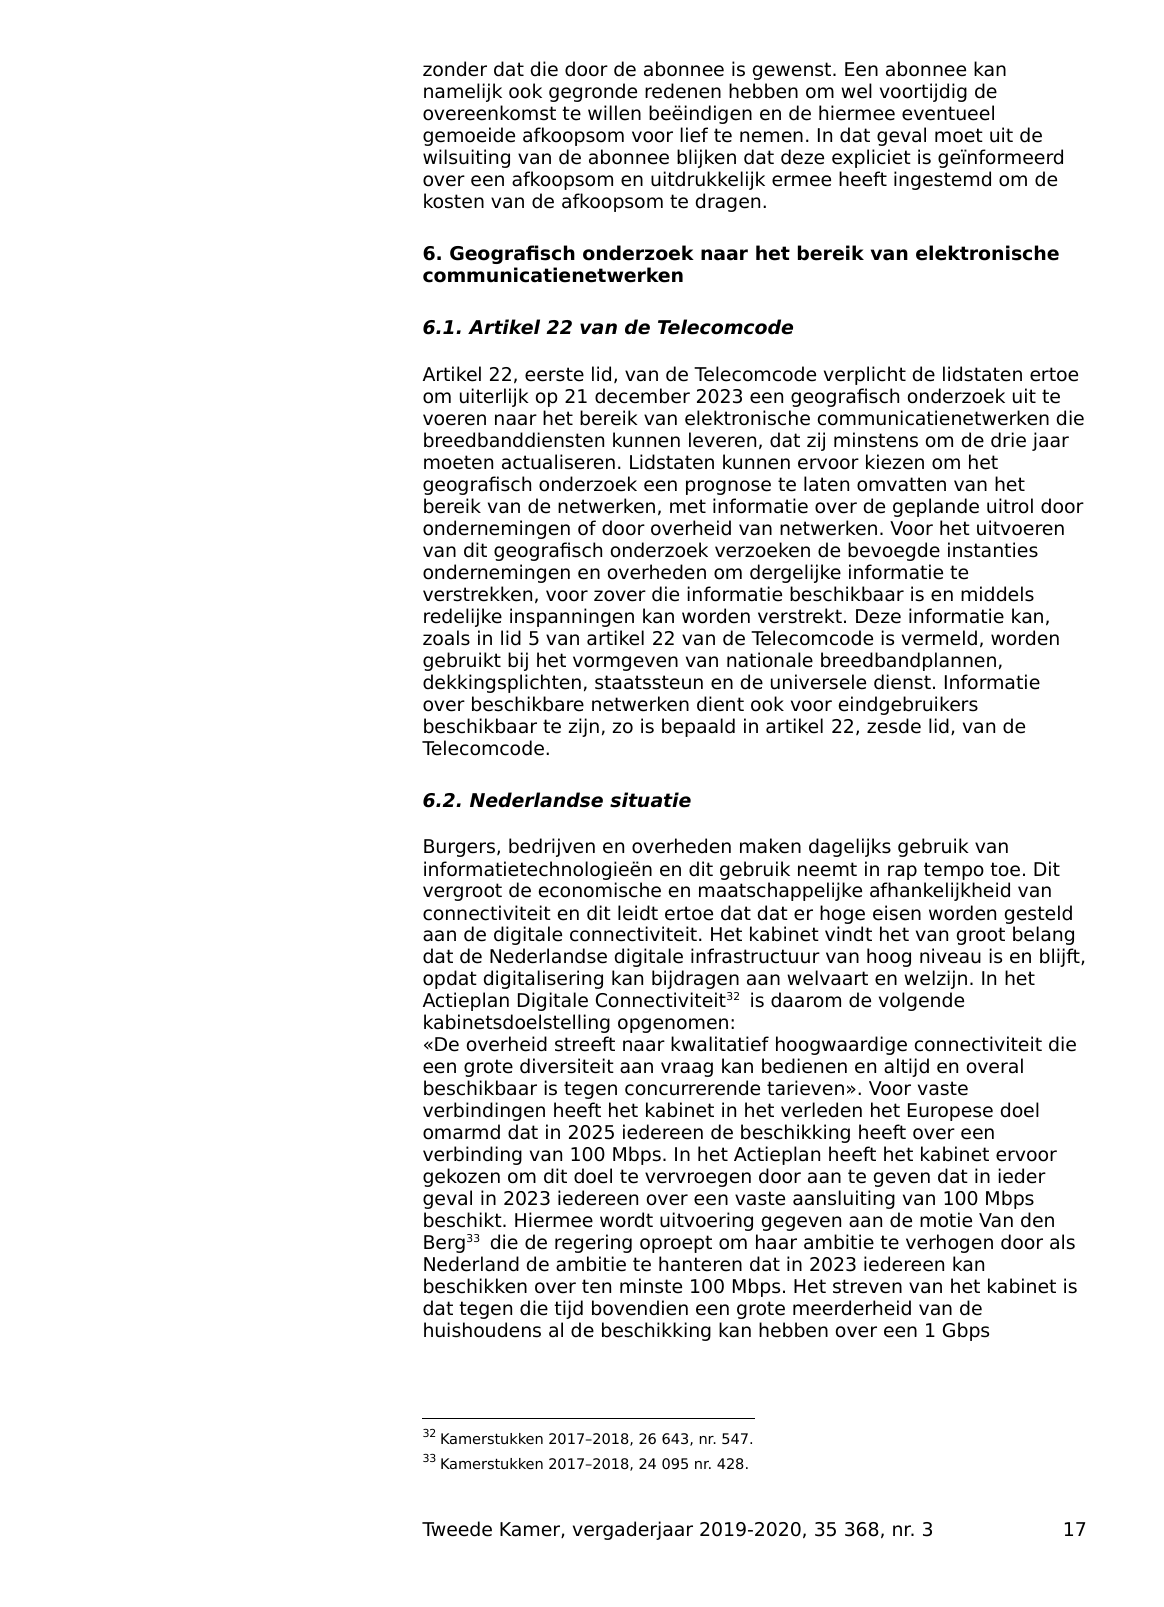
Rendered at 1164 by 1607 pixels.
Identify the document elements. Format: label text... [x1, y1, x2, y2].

text zonder dat die door de abonnee is gewenst. Een abonnee kan namelijk ook gegronde redenen hebben om wel voortijdig de overeenkomst te willen beëindigen en de hiermee eventueel gemoeide afkoopsom voor lief te nemen. In dat geval moet uit de wilsuiting van de abonnee blijken dat deze expliciet is geïnformeerd over een afkoopsom en uitdrukkelijk ermee heeft ingestemd om de kosten van de afkoopsom te dragen. [422, 59, 1087, 213]
subtitle 6.2. Nederlandse situatie [422, 789, 1087, 811]
text «De overheid streeft naar kwalitatief hoogwaardige connectiviteit die een grote diversiteit aan vraag kan bedienen en altijd en overal beschikbaar is tegen concurrerende tarieven». Voor vaste verbindingen heeft het kabinet in het verleden het Europese doel omarmd dat in 2025 iedereen de beschikking heeft over een verbinding van 100 Mbps. In het Actieplan heeft het kabinet ervoor gekozen om dit doel te vervroegen door aan te geven dat in ieder geval in 2023 iedereen over een vaste aansluiting van 100 Mbps beschikt. Hiermee wordt uitvoering gegeven aan de motie Van den Berg die de regering oproept om haar ambitie te verhogen door als Nederland de ambitie te hanteren dat in 2023 iedereen kan beschikken over ten minste 100 Mbps. Het streven van het kabinet is dat tegen die tijd bovendien een grote meerderheid van de huishoudens al de beschikking kan hebben over een 1 Gbps [422, 1034, 1087, 1342]
subtitle 6.1. Artikel 22 van de Telecomcode [422, 317, 1087, 339]
text Kamerstukken 2017–2018, 26 643, nr. 547. [422, 1427, 1087, 1449]
subtitle 6. Geografisch onderzoek naar het bereik van elektronische communicatienetwerken [422, 243, 1087, 287]
text Kamerstukken 2017–2018, 24 095 nr. 428. [422, 1452, 1087, 1474]
text Artikel 22, eerste lid, van de Telecomcode verplicht de lidstaten ertoe om uiterlijk op 21 december 2023 een geografisch onderzoek uit te voeren naar het bereik van elektronische communicatienetwerken die breedbanddiensten kunnen leveren, dat zij minstens om de drie jaar moeten actualiseren. Lidstaten kunnen ervoor kiezen om het geografisch onderzoek een prognose te laten omvatten van het bereik van de netwerken, met informatie over de geplande uitrol door ondernemingen of door overheid van netwerken. Voor het uitvoeren van dit geografisch onderzoek verzoeken de bevoegde instanties ondernemingen en overheden om dergelijke informatie te verstrekken, voor zover die informatie beschikbaar is en middels redelijke inspanningen kan worden verstrekt. Deze informatie kan, zoals in lid 5 van artikel 22 van de Telecomcode is vermeld, worden gebruikt bij het vormgeven van nationale breedbandplannen, dekkingsplichten, staatssteun en de universele dienst. Informatie over beschikbare netwerken dient ook voor eindgebruikers beschikbaar te zijn, zo is bepaald in artikel 22, zesde lid, van de Telecomcode. [422, 364, 1087, 759]
text Burgers, bedrijven en overheden maken dagelijks gebruik van informatietechnologieën en dit gebruik neemt in rap tempo toe. Dit vergroot de economische en maatschappelijke afhankelijkheid van connectiviteit en dit leidt ertoe dat dat er hoge eisen worden gesteld aan de digitale connectiviteit. Het kabinet vindt het van groot belang dat de Nederlandse digitale infrastructuur van hoog niveau is en blijft, opdat digitalisering kan bijdragen aan welvaart en welzijn. In het Actieplan Digitale Connectiviteit is daarom de volgende kabinetsdoelstelling opgenomen: [422, 836, 1087, 1034]
